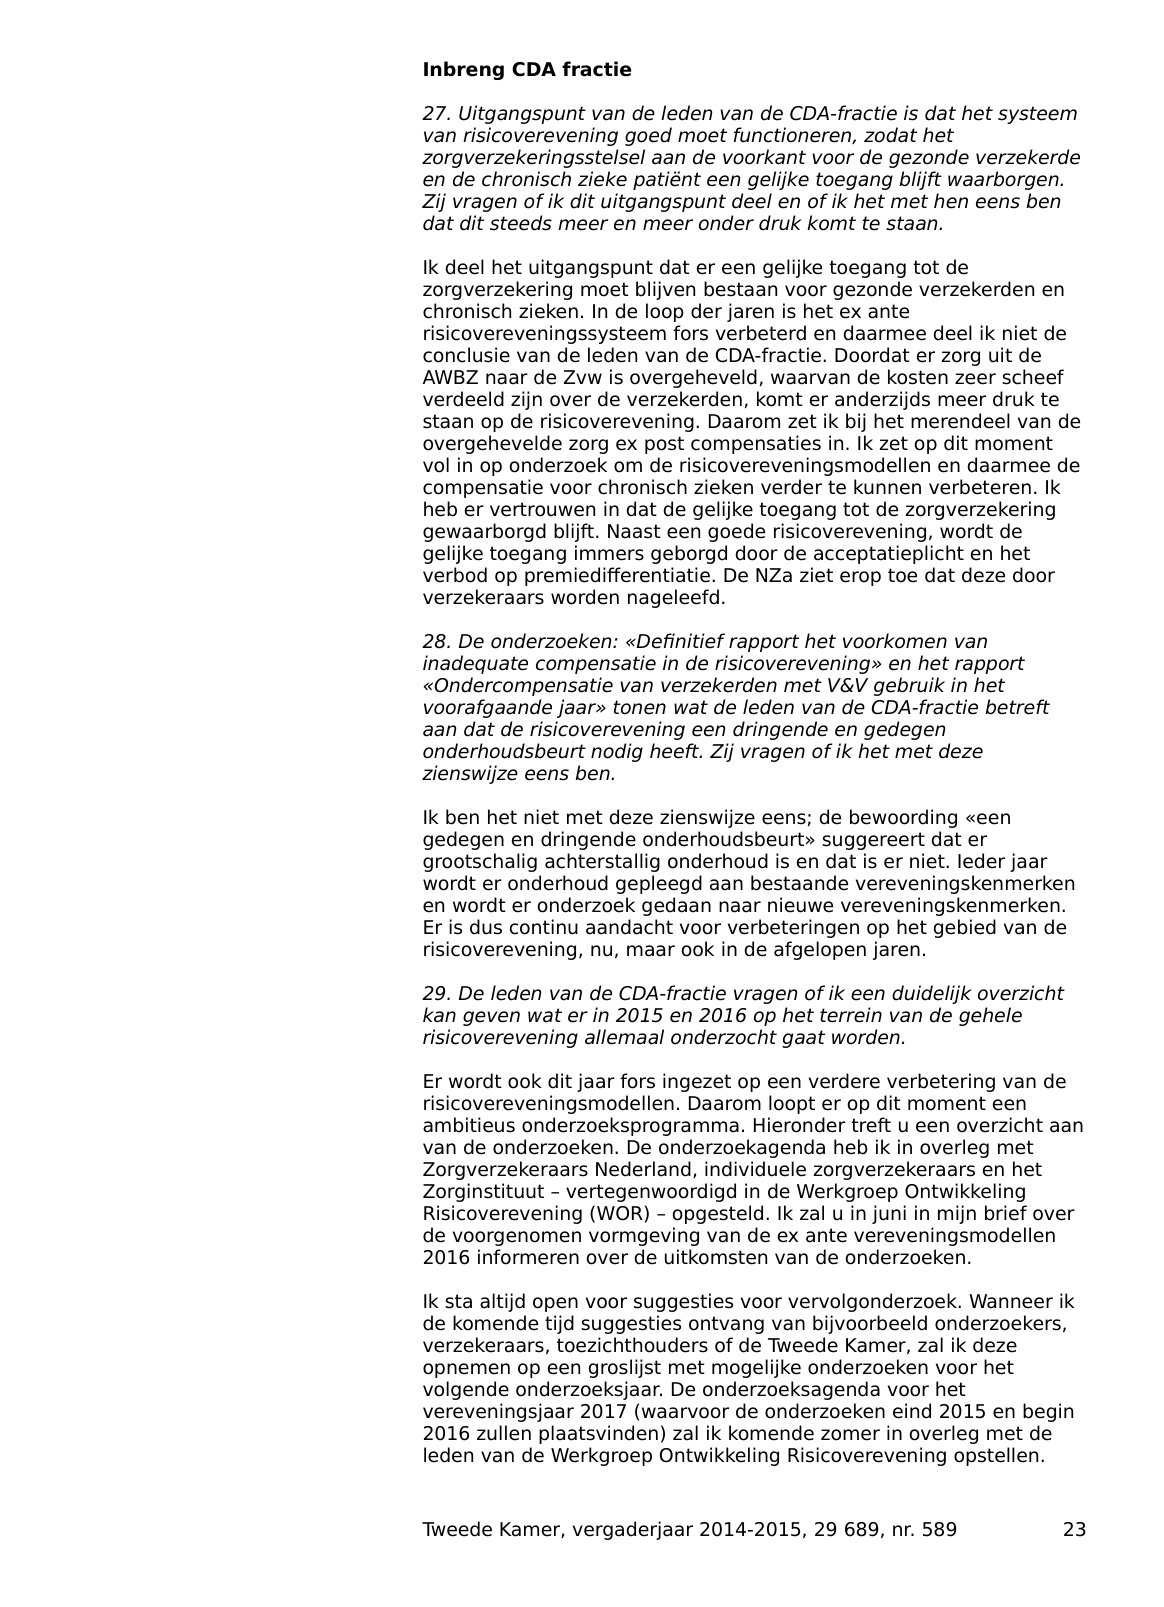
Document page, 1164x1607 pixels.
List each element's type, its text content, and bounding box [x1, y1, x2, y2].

text Ik deel het uitgangspunt dat er een gelijke toegang tot de zorgverzekering moet blijven bestaan voor gezonde verzekerden en chronisch zieken. In de loop der jaren is het ex ante risicovereveningssysteem fors verbeterd en daarmee deel ik niet de conclusie van de leden van de CDA-fractie. Doordat er zorg uit de AWBZ naar de Zvw is overgeheveld, waarvan de kosten zeer scheef verdeeld zijn over de verzekerden, komt er anderzijds meer druk te staan op de risicoverevening. Daarom zet ik bij het merendeel van de overgehevelde zorg ex post compensaties in. Ik zet op dit moment vol in op onderzoek om de risicovereveningsmodellen en daarmee de compensatie voor chronisch zieken verder te kunnen verbeteren. Ik heb er vertrouwen in dat de gelijke toegang tot de zorgverzekering gewaarborgd blijft. Naast een goede risicoverevening, wordt de gelijke toegang immers geborgd door de acceptatieplicht en het verbod op premiedifferentiatie. De NZa ziet erop toe dat deze door verzekeraars worden nageleefd. [422, 257, 1087, 609]
text Ik sta altijd open voor suggesties voor vervolgonderzoek. Wanneer ik de komende tijd suggesties ontvang van bijvoorbeeld onderzoekers, verzekeraars, toezichthouders of de Tweede Kamer, zal ik deze opnemen op een groslijst met mogelijke onderzoeken voor het volgende onderzoeksjaar. De onderzoeksagenda voor het vereveningsjaar 2017 (waarvoor de onderzoeken eind 2015 en begin 2016 zullen plaatsvinden) zal ik komende zomer in overleg met de leden van de Werkgroep Ontwikkeling Risicoverevening opstellen. [422, 1291, 1087, 1467]
text Er wordt ook dit jaar fors ingezet op een verdere verbetering van de risicovereveningsmodellen. Daarom loopt er op dit moment een ambitieus onderzoeksprogramma. Hieronder treft u een overzicht aan van de onderzoeken. De onderzoekagenda heb ik in overleg met Zorgverzekeraars Nederland, individuele zorgverzekeraars en het Zorginstituut – vertegenwoordigd in de Werkgroep Ontwikkeling Risicoverevening (WOR) – opgesteld. Ik zal u in juni in mijn brief over de voorgenomen vormgeving van de ex ante vereveningsmodellen 2016 informeren over de uitkomsten van de onderzoeken. [422, 1071, 1087, 1269]
text 29. De leden van de CDA-fractie vragen of ik een duidelijk overzicht kan geven wat er in 2015 en 2016 op het terrein van de gehele risicoverevening allemaal onderzocht gaat worden. [422, 983, 1087, 1049]
text 27. Uitgangspunt van de leden van de CDA-fractie is dat het systeem van risicoverevening goed moet functioneren, zodat het zorgverzekeringsstelsel aan de voorkant voor de gezonde verzekerde en de chronisch zieke patiënt een gelijke toegang blijft waarborgen. Zij vragen of ik dit uitgangspunt deel en of ik het met hen eens ben dat dit steeds meer en meer onder druk komt te staan. [422, 103, 1087, 235]
text 28. De onderzoeken: «Definitief rapport het voorkomen van inadequate compensatie in de risicoverevening» en het rapport «Ondercompensatie van verzekerden met V&V gebruik in het voorafgaande jaar» tonen wat de leden van de CDA-fractie betreft aan dat de risicoverevening een dringende en gedegen onderhoudsbeurt nodig heeft. Zij vragen of ik het met deze zienswijze eens ben. [422, 631, 1087, 785]
text Ik ben het niet met deze zienswijze eens; de bewoording «een gedegen en dringende onderhoudsbeurt» suggereert dat er grootschalig achterstallig onderhoud is en dat is er niet. Ieder jaar wordt er onderhoud gepleegd aan bestaande vereveningskenmerken en wordt er onderzoek gedaan naar nieuwe vereveningskenmerken. Er is dus continu aandacht voor verbeteringen op het gebied van de risicoverevening, nu, maar ook in de afgelopen jaren. [422, 807, 1087, 961]
subtitle Inbreng CDA fractie [422, 59, 1087, 81]
